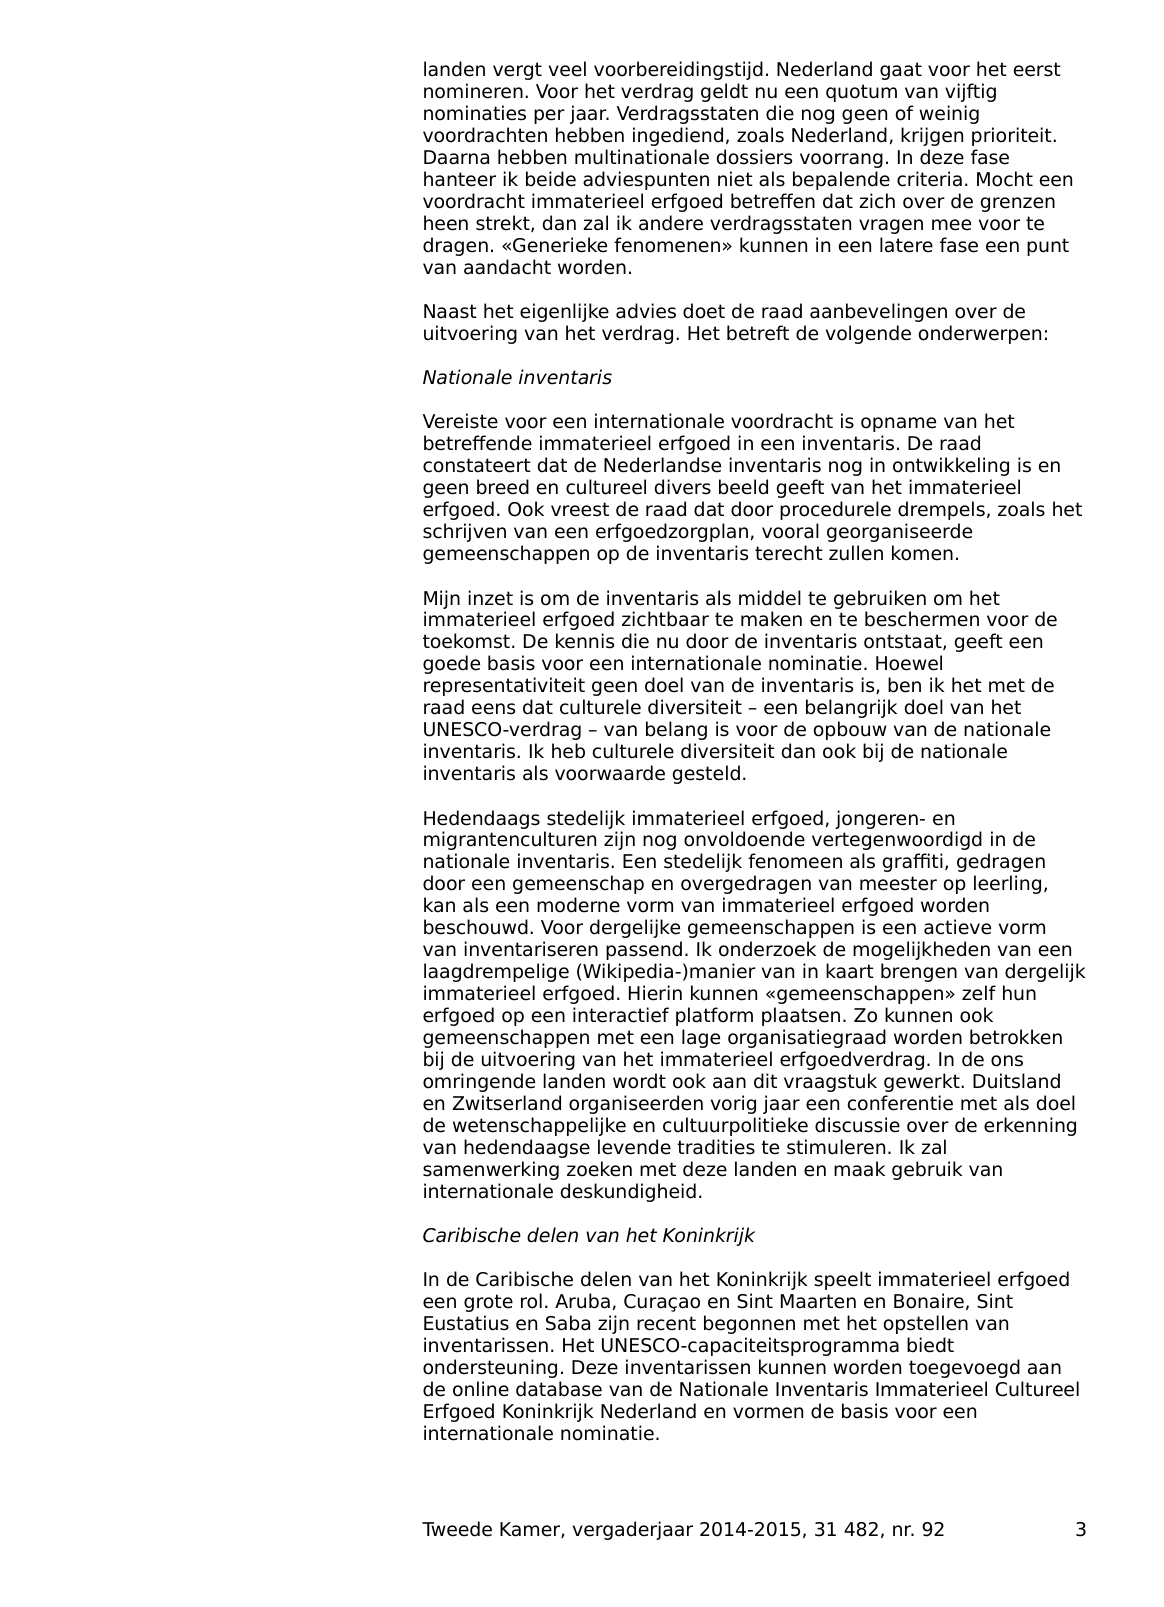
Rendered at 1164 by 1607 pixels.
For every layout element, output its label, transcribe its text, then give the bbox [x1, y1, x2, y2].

text Naast het eigenlijke advies doet de raad aanbevelingen over de uitvoering van het verdrag. Het betreft de volgende onderwerpen: [422, 301, 1087, 345]
subtitle Caribische delen van het Koninkrijk [422, 1225, 1087, 1247]
subtitle Nationale inventaris [422, 367, 1087, 389]
text landen vergt veel voorbereidingstijd. Nederland gaat voor het eerst nomineren. Voor het verdrag geldt nu een quotum van vijftig nominaties per jaar. Verdragsstaten die nog geen of weinig voordrachten hebben ingediend, zoals Nederland, krijgen prioriteit. Daarna hebben multinationale dossiers voorrang. In deze fase hanteer ik beide adviespunten niet als bepalende criteria. Mocht een voordracht immaterieel erfgoed betreffen dat zich over de grenzen heen strekt, dan zal ik andere verdragsstaten vragen mee voor te dragen. «Generieke fenomenen» kunnen in een latere fase een punt van aandacht worden. [422, 59, 1087, 279]
text Hedendaags stedelijk immaterieel erfgoed, jongeren- en migrantenculturen zijn nog onvoldoende vertegenwoordigd in de nationale inventaris. Een stedelijk fenomeen als graffiti, gedragen door een gemeenschap en overgedragen van meester op leerling, kan als een moderne vorm van immaterieel erfgoed worden beschouwd. Voor dergelijke gemeenschappen is een actieve vorm van inventariseren passend. Ik onderzoek de mogelijkheden van een laagdrempelige (Wikipedia-)manier van in kaart brengen van dergelijk immaterieel erfgoed. Hierin kunnen «gemeenschappen» zelf hun erfgoed op een interactief platform plaatsen. Zo kunnen ook gemeenschappen met een lage organisatiegraad worden betrokken bij de uitvoering van het immaterieel erfgoedverdrag. In de ons omringende landen wordt ook aan dit vraagstuk gewerkt. Duitsland en Zwitserland organiseerden vorig jaar een conferentie met als doel de wetenschappelijke en cultuurpolitieke discussie over de erkenning van hedendaagse levende tradities te stimuleren. Ik zal samenwerking zoeken met deze landen en maak gebruik van internationale deskundigheid. [422, 807, 1087, 1203]
text Mijn inzet is om de inventaris als middel te gebruiken om het immaterieel erfgoed zichtbaar te maken en te beschermen voor de toekomst. De kennis die nu door de inventaris ontstaat, geeft een goede basis voor een internationale nominatie. Hoewel representativiteit geen doel van de inventaris is, ben ik het met de raad eens dat culturele diversiteit – een belangrijk doel van het UNESCO-verdrag – van belang is voor de opbouw van de nationale inventaris. Ik heb culturele diversiteit dan ook bij de nationale inventaris als voorwaarde gesteld. [422, 587, 1087, 785]
text In de Caribische delen van het Koninkrijk speelt immaterieel erfgoed een grote rol. Aruba, Curaçao en Sint Maarten en Bonaire, Sint Eustatius en Saba zijn recent begonnen met het opstellen van inventarissen. Het UNESCO-capaciteitsprogramma biedt ondersteuning. Deze inventarissen kunnen worden toegevoegd aan de online database van de Nationale Inventaris Immaterieel Cultureel Erfgoed Koninkrijk Nederland en vormen de basis voor een internationale nominatie. [422, 1269, 1087, 1445]
text Vereiste voor een internationale voordracht is opname van het betreffende immaterieel erfgoed in een inventaris. De raad constateert dat de Nederlandse inventaris nog in ontwikkeling is en geen breed en cultureel divers beeld geeft van het immaterieel erfgoed. Ook vreest de raad dat door procedurele drempels, zoals het schrijven van een erfgoedzorgplan, vooral georganiseerde gemeenschappen op de inventaris terecht zullen komen. [422, 411, 1087, 565]
